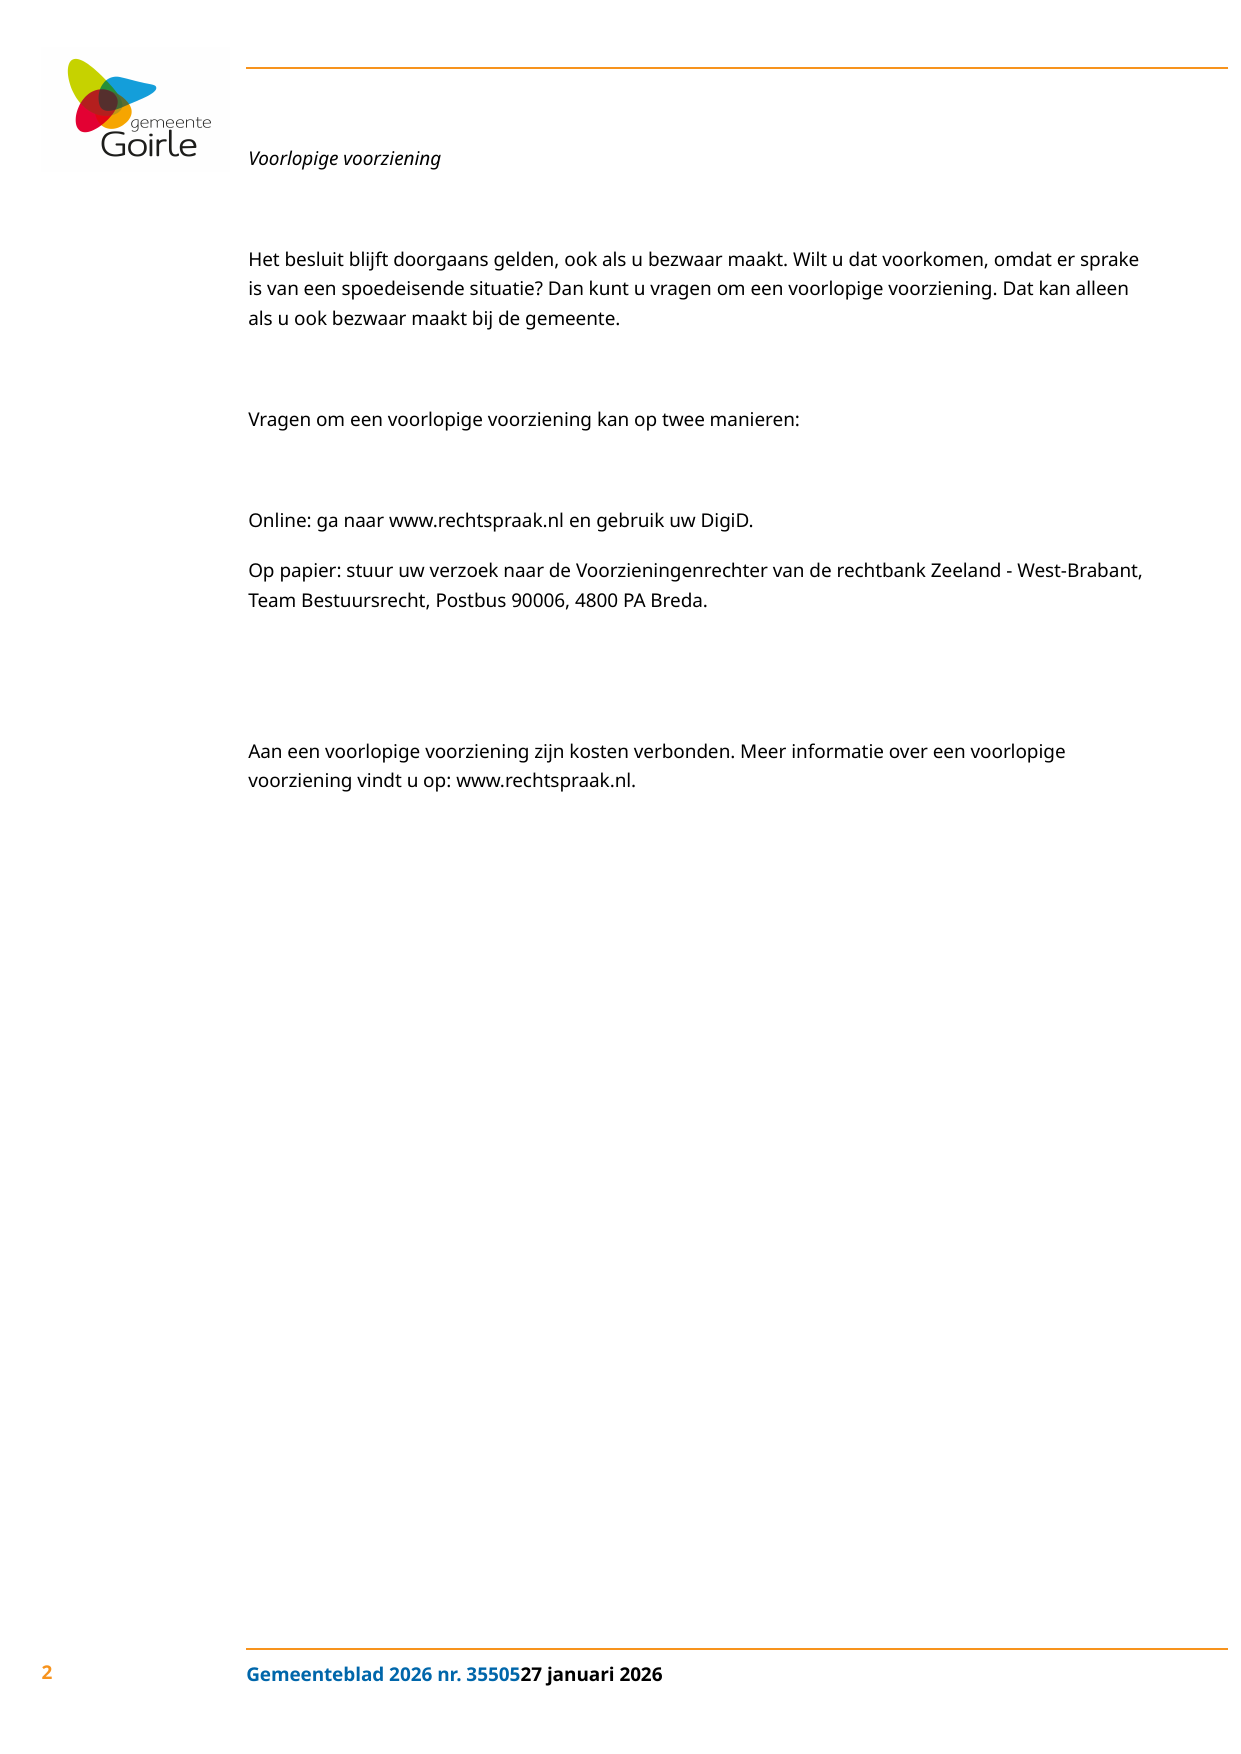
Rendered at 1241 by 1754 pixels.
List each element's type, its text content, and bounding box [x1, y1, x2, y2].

text Voorlopige voorziening [248, 145, 1152, 171]
text Vragen om een voorlopige voorziening kan op twee manieren: [248, 406, 1152, 432]
text Online: ga naar www.rechtspraak.nl en gebruik uw DigiD. [248, 507, 1152, 533]
text Het besluit blijft doorgaans gelden, ook als u bezwaar maakt. Wilt u dat voorkomen, omdat er sprake is van een spoedeisende situatie? Dan kunt u vragen om een voorlopige voorziening. Dat kan alleen als u ook bezwaar maakt bij de gemeente. [248, 246, 1152, 331]
text Op papier: stuur uw verzoek naar de Voorzieningenrechter van de rechtbank Zeeland - West-Brabant, Team Bestuursrecht, Postbus 90006, 4800 PA Breda. [248, 557, 1152, 613]
picture [41, 47, 231, 172]
text Aan een voorlopige voorziening zijn kosten verbonden. Meer informatie over een voorlopige voorziening vindt u op: www.rechtspraak.nl. [248, 738, 1152, 793]
